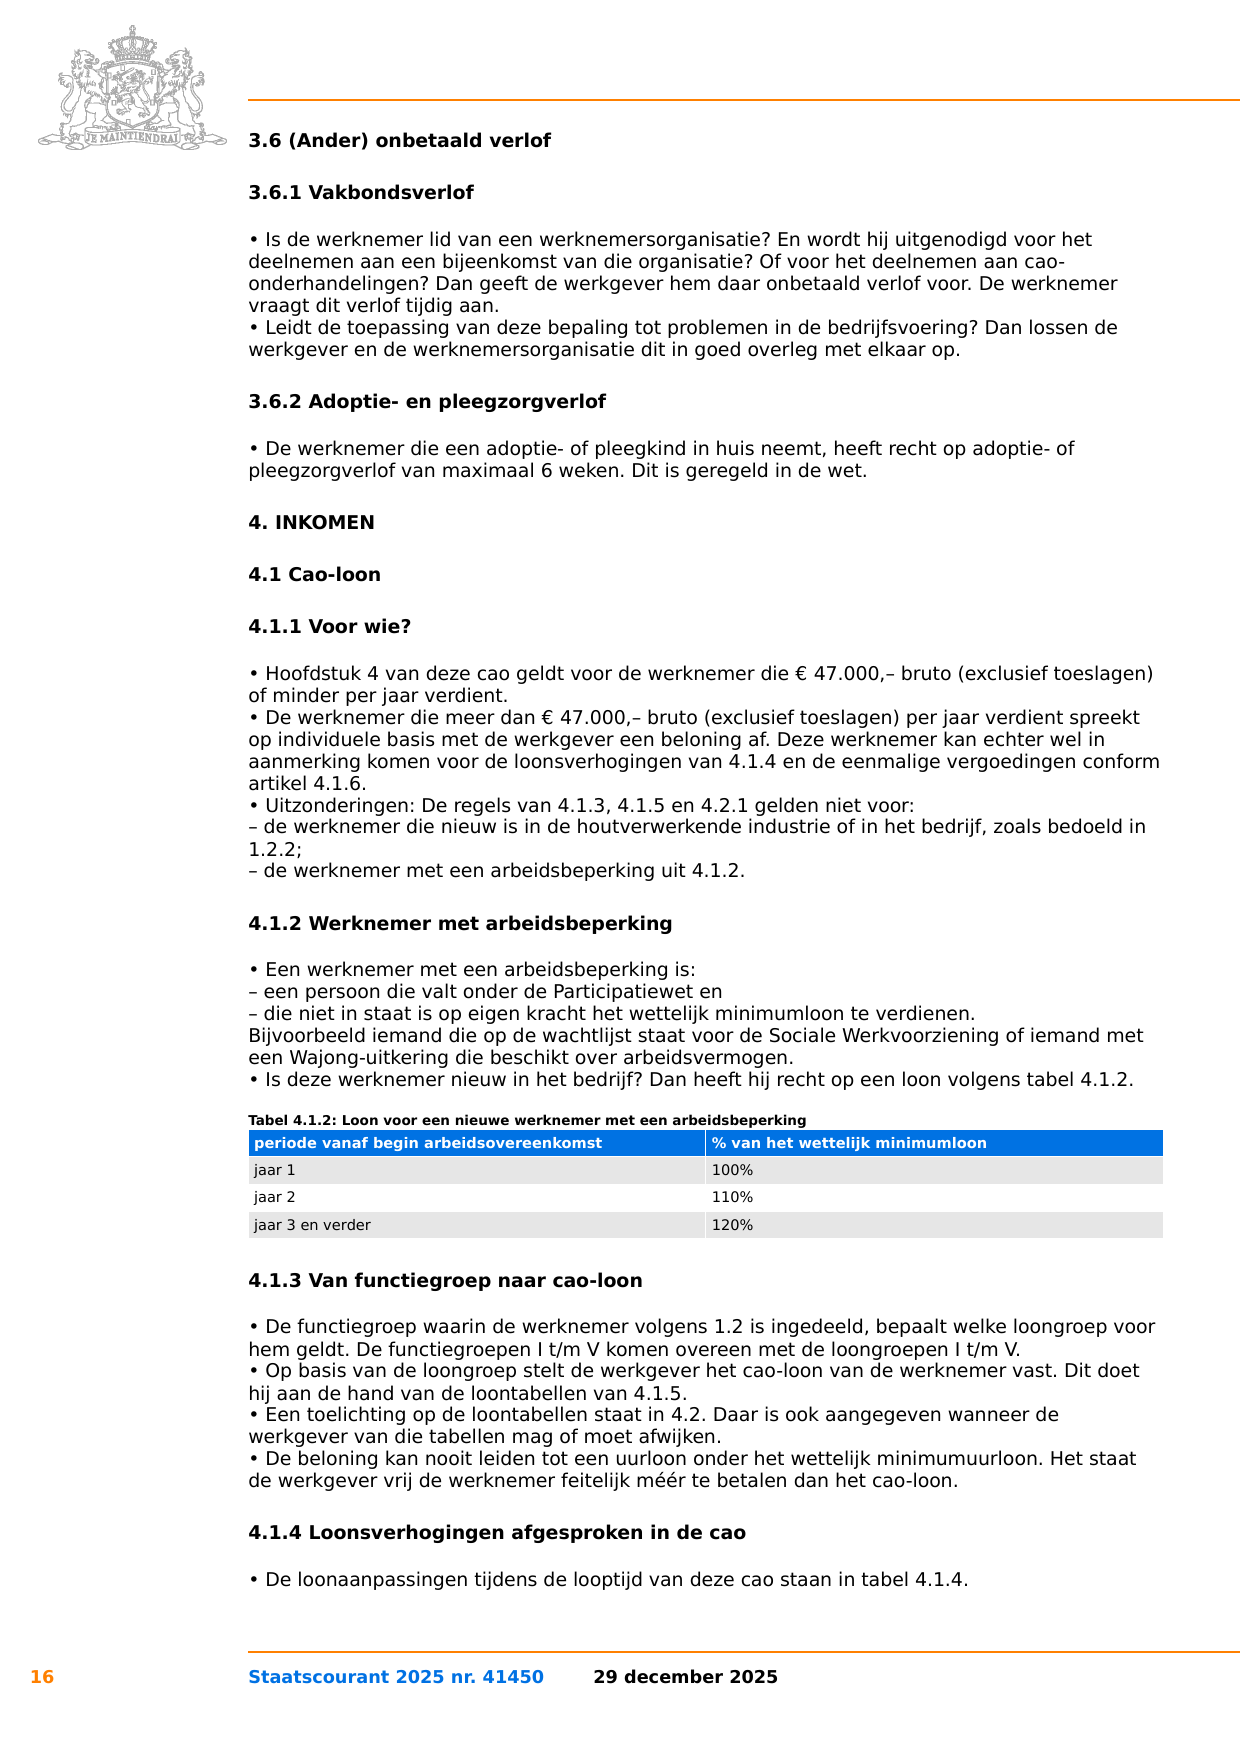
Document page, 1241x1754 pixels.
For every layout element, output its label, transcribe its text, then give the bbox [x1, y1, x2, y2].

text – een persoon die valt onder de Participatiewet en [248, 981, 1163, 1003]
table_cell 110% [706, 1185, 1163, 1211]
text • Uitzonderingen: De regels van 4.1.3, 4.1.5 en 4.2.1 gelden niet voor: [248, 794, 1163, 816]
table_cell periode vanaf begin arbeidsovereenkomst [249, 1130, 705, 1156]
picture [38, 25, 227, 150]
text – de werknemer die nieuw is in de houtverwerkende industrie of in het bedrijf, zoals bedoeld in 1.2.2; [248, 816, 1163, 860]
text • De beloning kan nooit leiden tot een uurloon onder het wettelijk minimumuurloon. Het staat de werkgever vrij de werknemer feitelijk méér te betalen dan het cao-loon. [248, 1448, 1163, 1492]
table_cell % van het wettelijk minimumloon [706, 1130, 1163, 1156]
subtitle 4.1.4 Loonsverhogingen afgesproken in de cao [248, 1522, 1163, 1544]
text • De functiegroep waarin de werknemer volgens 1.2 is ingedeeld, bepaalt welke loongroep voor hem geldt. De functiegroepen I t/m V komen overeen met de loongroepen I t/m V. [248, 1316, 1163, 1360]
subtitle 4. INKOMEN [248, 512, 1163, 534]
subtitle 4.1.1 Voor wie? [248, 616, 1163, 638]
text • Hoofdstuk 4 van deze cao geldt voor de werknemer die € 47.000,– bruto (exclusief toeslagen) of minder per jaar verdient. [248, 663, 1163, 707]
subtitle 4.1.3 Van functiegroep naar cao-loon [248, 1269, 1163, 1291]
table_cell jaar 2 [249, 1185, 705, 1211]
table_header Tabel 4.1.2: Loon voor een nieuwe werknemer met een arbeidsbeperking [248, 1113, 1163, 1129]
text • Is deze werknemer nieuw in het bedrijf? Dan heeft hij recht op een loon volgens tabel 4.1.2. [248, 1069, 1163, 1091]
subtitle 3.6.2 Adoptie- en pleegzorgverlof [248, 391, 1163, 413]
table_cell jaar 3 en verder [249, 1212, 705, 1238]
text • Op basis van de loongroep stelt de werkgever het cao-loon van de werknemer vast. Dit doet hij aan de hand van de loontabellen van 4.1.5. [248, 1360, 1163, 1404]
text • De werknemer die meer dan € 47.000,– bruto (exclusief toeslagen) per jaar verdient spreekt op individuele basis met de werkgever een beloning af. Deze werknemer kan echter wel in aanmerking komen voor de loonsverhogingen van 4.1.4 en de eenmalige vergoedingen conform artikel 4.1.6. [248, 707, 1163, 794]
table_cell jaar 1 [249, 1157, 705, 1184]
subtitle 3.6.1 Vakbondsverlof [248, 182, 1163, 204]
table_cell 100% [706, 1157, 1163, 1184]
subtitle 4.1 Cao-loon [248, 564, 1163, 586]
text Bijvoorbeeld iemand die op de wachtlijst staat voor de Sociale Werkvoorziening of iemand met een Wajong-uitkering die beschikt over arbeidsvermogen. [248, 1025, 1163, 1069]
table_cell 120% [706, 1212, 1163, 1238]
text • De loonaanpassingen tijdens de looptijd van deze cao staan in tabel 4.1.4. [248, 1569, 1163, 1591]
text • Een werknemer met een arbeidsbeperking is: [248, 959, 1163, 981]
text – die niet in staat is op eigen kracht het wettelijk minimumloon te verdienen. [248, 1003, 1163, 1025]
subtitle 3.6 (Ander) onbetaald verlof [248, 130, 1163, 152]
text – de werknemer met een arbeidsbeperking uit 4.1.2. [248, 860, 1163, 882]
text • Een toelichting op de loontabellen staat in 4.2. Daar is ook aangegeven wanneer de werkgever van die tabellen mag of moet afwijken. [248, 1404, 1163, 1448]
text • Leidt de toepassing van deze bepaling tot problemen in de bedrijfsvoering? Dan lossen de werkgever en de werknemersorganisatie dit in goed overleg met elkaar op. [248, 317, 1163, 361]
subtitle 4.1.2 Werknemer met arbeidsbeperking [248, 912, 1163, 934]
text • De werknemer die een adoptie- of pleegkind in huis neemt, heeft recht op adoptie- of pleegzorgverlof van maximaal 6 weken. Dit is geregeld in de wet. [248, 438, 1163, 482]
text • Is de werknemer lid van een werknemersorganisatie? En wordt hij uitgenodigd voor het deelnemen aan een bijeenkomst van die organisatie? Of voor het deelnemen aan cao-onderhandelingen? Dan geeft de werkgever hem daar onbetaald verlof voor. De werknemer vraagt dit verlof tijdig aan. [248, 229, 1163, 317]
